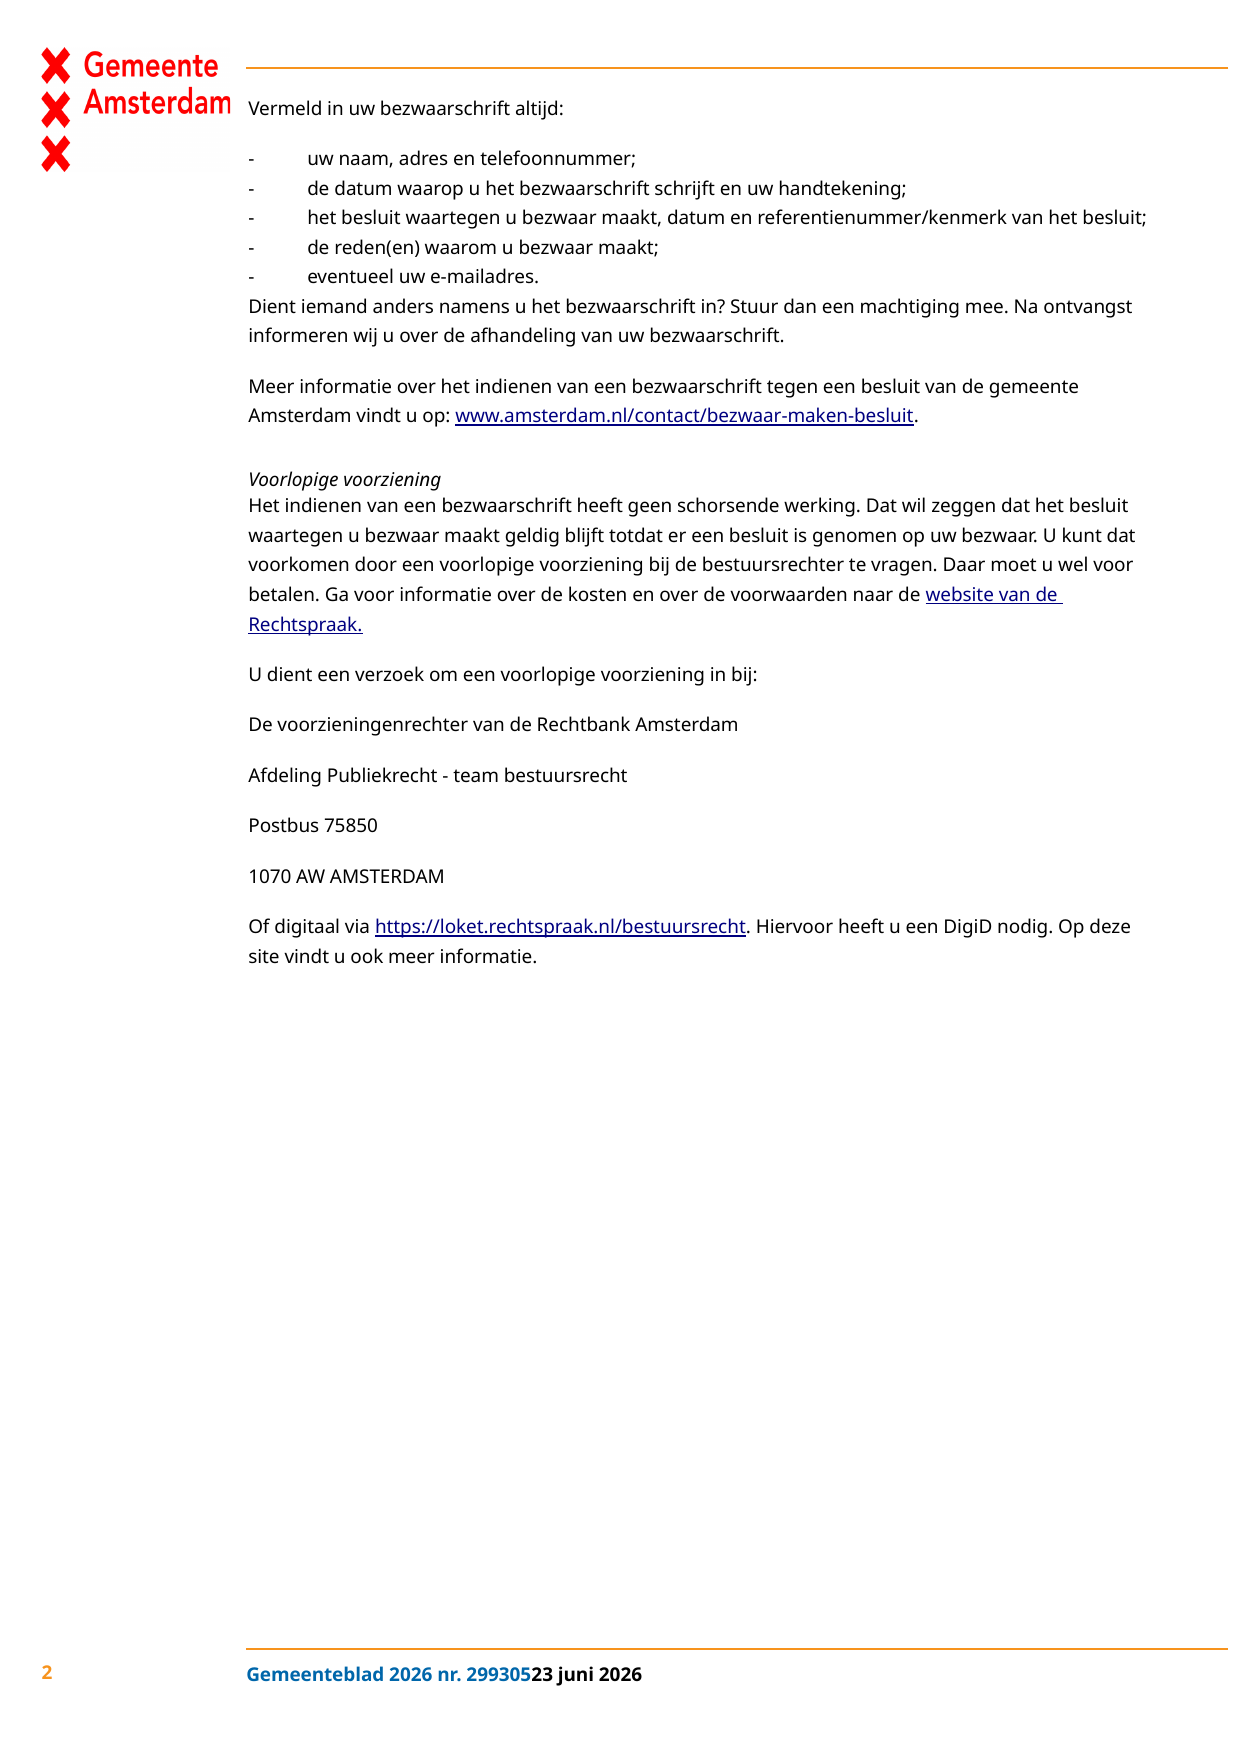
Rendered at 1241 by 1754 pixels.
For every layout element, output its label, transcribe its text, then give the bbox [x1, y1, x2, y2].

text Afdeling Publiekrecht - team bestuursrecht [248, 762, 1152, 788]
text Postbus 75850 [248, 812, 1152, 838]
list het besluit waartegen u bezwaar maakt, datum en referentienummer/kenmerk van het besluit; [248, 204, 1152, 230]
text Voorlopige voorziening [248, 467, 1152, 492]
text De voorzieningenrechter van de Rechtbank Amsterdam [248, 712, 1152, 737]
text Vermeld in uw bezwaarschrift altijd: [248, 95, 1152, 121]
list de datum waarop u het bezwaarschrift schrijft en uw handtekening; [248, 175, 1152, 201]
text U dient een verzoek om een voorlopige voorziening in bij: [248, 661, 1152, 687]
list eventueel uw e-mailadres. [248, 263, 1152, 289]
text Dient iemand anders namens u het bezwaarschrift in? Stuur dan een machtiging mee. Na ontvangst informeren wij u over de afhandeling van uw bezwaarschrift. [248, 293, 1152, 348]
text Het indienen van een bezwaarschrift heeft geen schorsende werking. Dat wil zeggen dat het besluit waartegen u bezwaar maakt geldig blijft totdat er een besluit is genomen op uw bezwaar. U kunt dat voorkomen door een voorlopige voorziening bij de bestuursrechter te vragen. Daar moet u wel voor betalen. Ga voor informatie over de kosten en over de voorwaarden naar de website van de Rechtspraak. [248, 492, 1152, 636]
text Of digitaal via https://loket.rechtspraak.nl/bestuursrecht. Hiervoor heeft u een DigiD nodig. Op deze site vindt u ook meer informatie. [248, 913, 1152, 968]
list uw naam, adres en telefoonnummer; [248, 145, 1152, 171]
list de reden(en) waarom u bezwaar maakt; [248, 234, 1152, 260]
text Meer informatie over het indienen van een bezwaarschrift tegen een besluit van de gemeente Amsterdam vindt u op: www.amsterdam.nl/contact/bezwaar-maken-besluit. [248, 373, 1152, 428]
text 1070 AW AMSTERDAM [248, 863, 1152, 888]
picture [41, 47, 231, 172]
